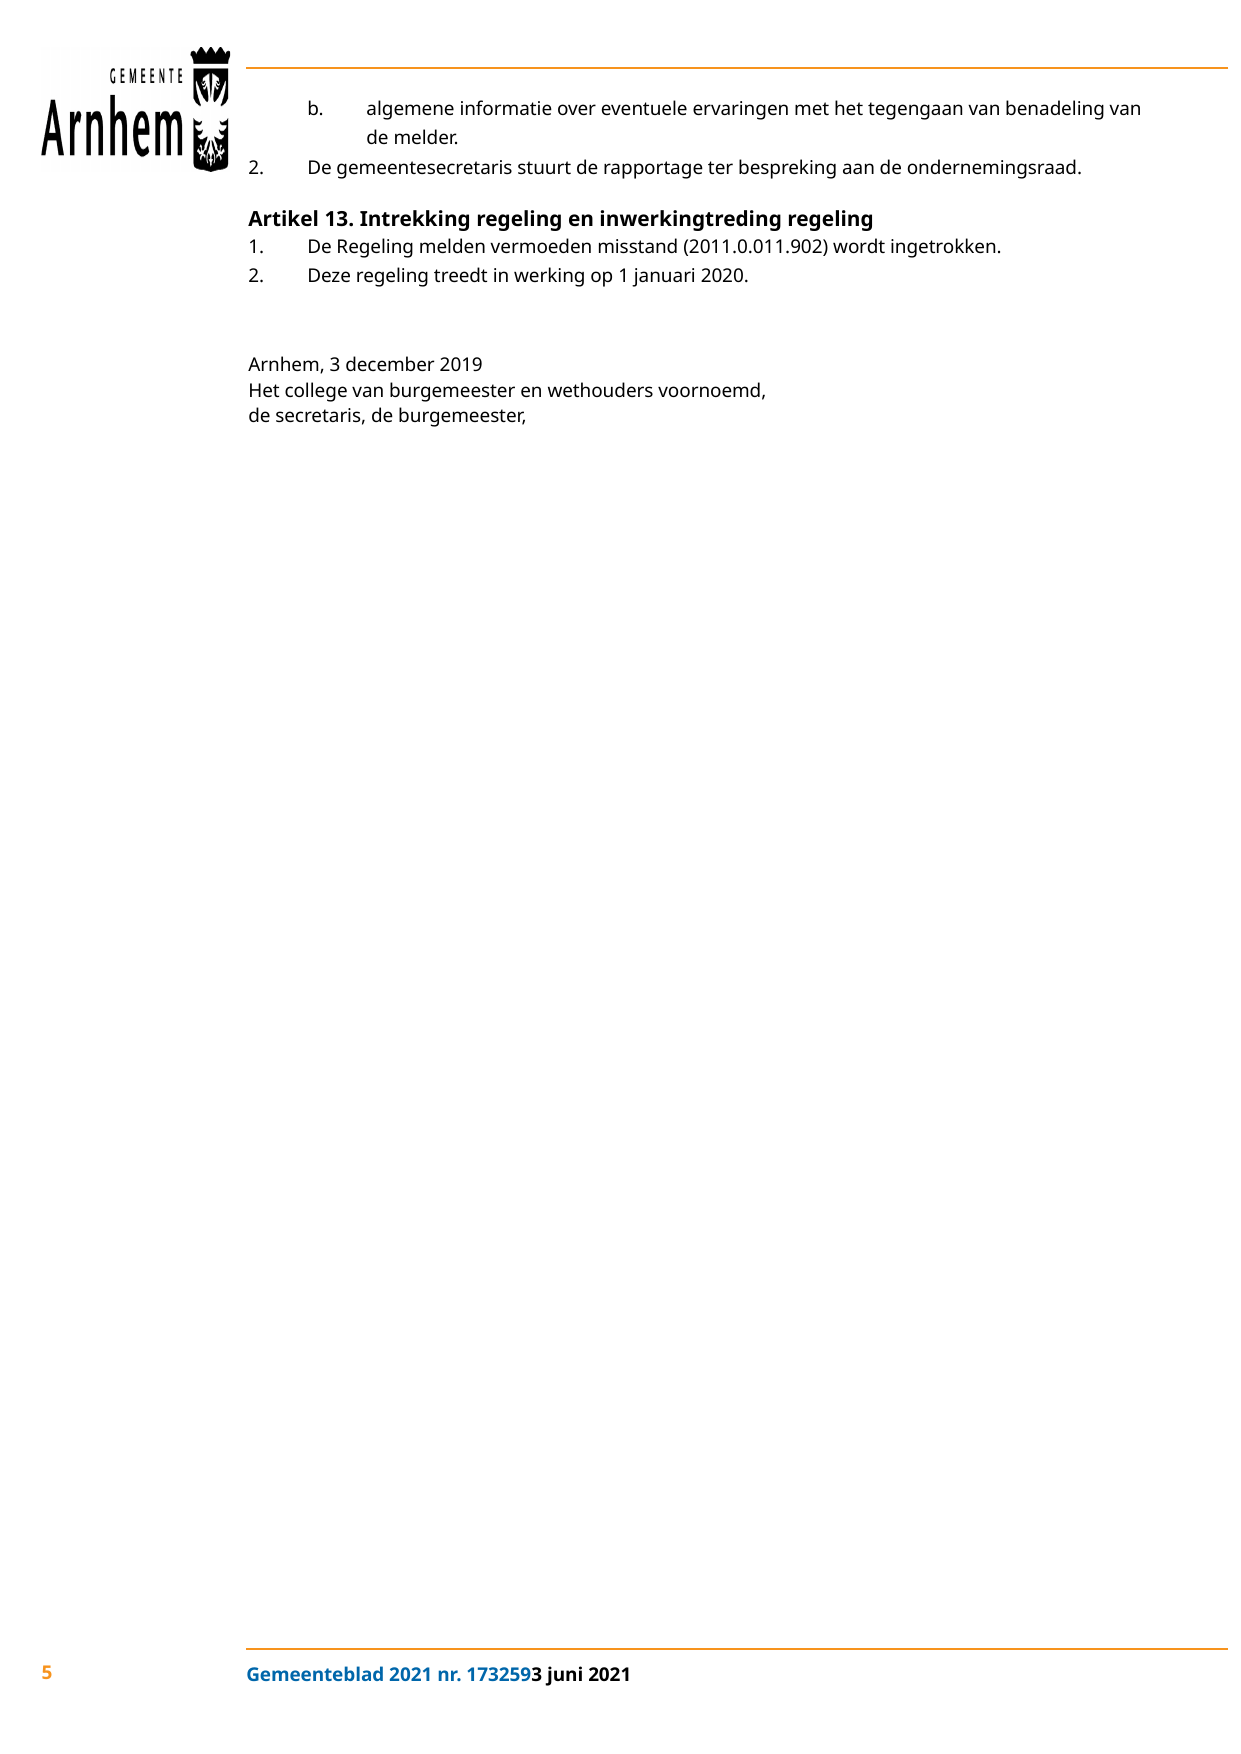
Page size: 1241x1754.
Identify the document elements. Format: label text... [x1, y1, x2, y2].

list De Regeling melden vermoeden misstand (2011.0.011.902) wordt ingetrokken. [248, 233, 1152, 258]
picture [41, 47, 231, 172]
text Artikel 13. Intrekking regeling en inwerkingtreding regeling [248, 204, 1152, 233]
text de secretaris, de burgemeester, [248, 403, 1152, 428]
list Deze regeling treedt in werking op 1 januari 2020. [248, 262, 1152, 288]
text Het college van burgemeester en wethouders voornoemd, [248, 377, 1152, 403]
list algemene informatie over eventuele ervaringen met het tegengaan van benadeling van de melder. [307, 95, 1152, 150]
list De gemeentesecretaris stuurt de rapportage ter bespreking aan de ondernemingsraad. [248, 154, 1152, 180]
text Arnhem, 3 december 2019 [248, 351, 1152, 377]
